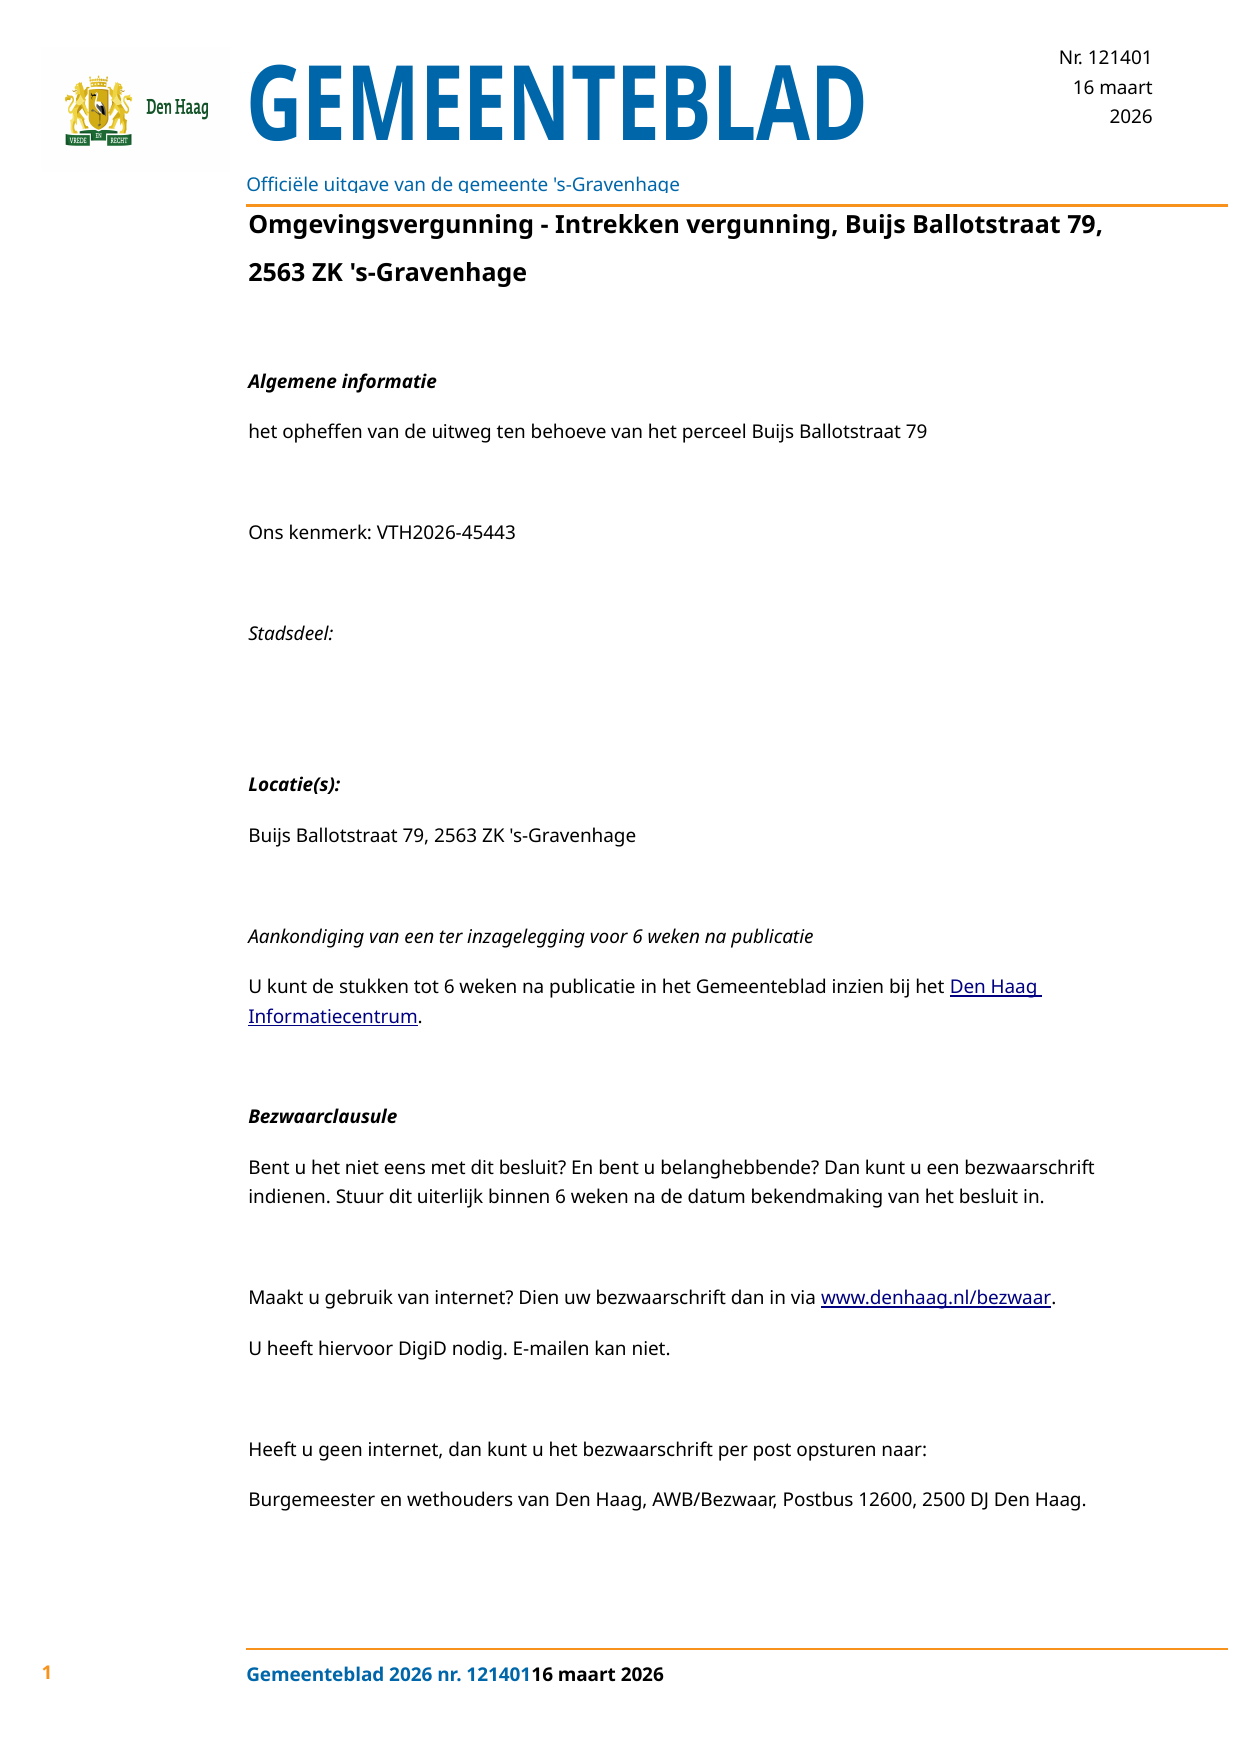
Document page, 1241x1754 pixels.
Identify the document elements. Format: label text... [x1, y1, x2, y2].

text Heeft u geen internet, dan kunt u het bezwaarschrift per post opsturen naar: [248, 1436, 1152, 1462]
text U heeft hiervoor DigiD nodig. E-mailen kan niet. [248, 1335, 1152, 1361]
text Stadsdeel: [248, 620, 1152, 646]
text Bezwaarclausule [248, 1104, 1152, 1129]
text Omgevingsvergunning - Intrekken vergunning, Buijs Ballotstraat 79, 2563 ZK 's-Gravenhage [248, 207, 1152, 288]
text Burgemeester en wethouders van Den Haag, AWB/Bezwaar, Postbus 12600, 2500 DJ Den Haag. [248, 1486, 1152, 1512]
text Locatie(s): [248, 772, 1152, 797]
text Buijs Ballotstraat 79, 2563 ZK 's-Gravenhage [248, 822, 1152, 848]
text Ons kenmerk: VTH2026-45443 [248, 519, 1152, 545]
text U kunt de stukken tot 6 weken na publicatie in het Gemeenteblad inzien bij het Den Haag Informatiecentrum. [248, 973, 1152, 1029]
text Aankondiging van een ter inzagelegging voor 6 weken na publicatie [248, 923, 1152, 949]
picture [41, 47, 231, 172]
text Maakt u gebruik van internet? Dien uw bezwaarschrift dan in via www.denhaag.nl/bezwaar. [248, 1284, 1152, 1310]
text het opheffen van de uitweg ten behoeve van het perceel Buijs Ballotstraat 79 [248, 419, 1152, 444]
text Algemene informatie [248, 368, 1152, 394]
text Bent u het niet eens met dit besluit? En bent u belanghebbende? Dan kunt u een bezwaarschrift indienen. Stuur dit uiterlijk binnen 6 weken na de datum bekendmaking van het besluit in. [248, 1154, 1152, 1209]
